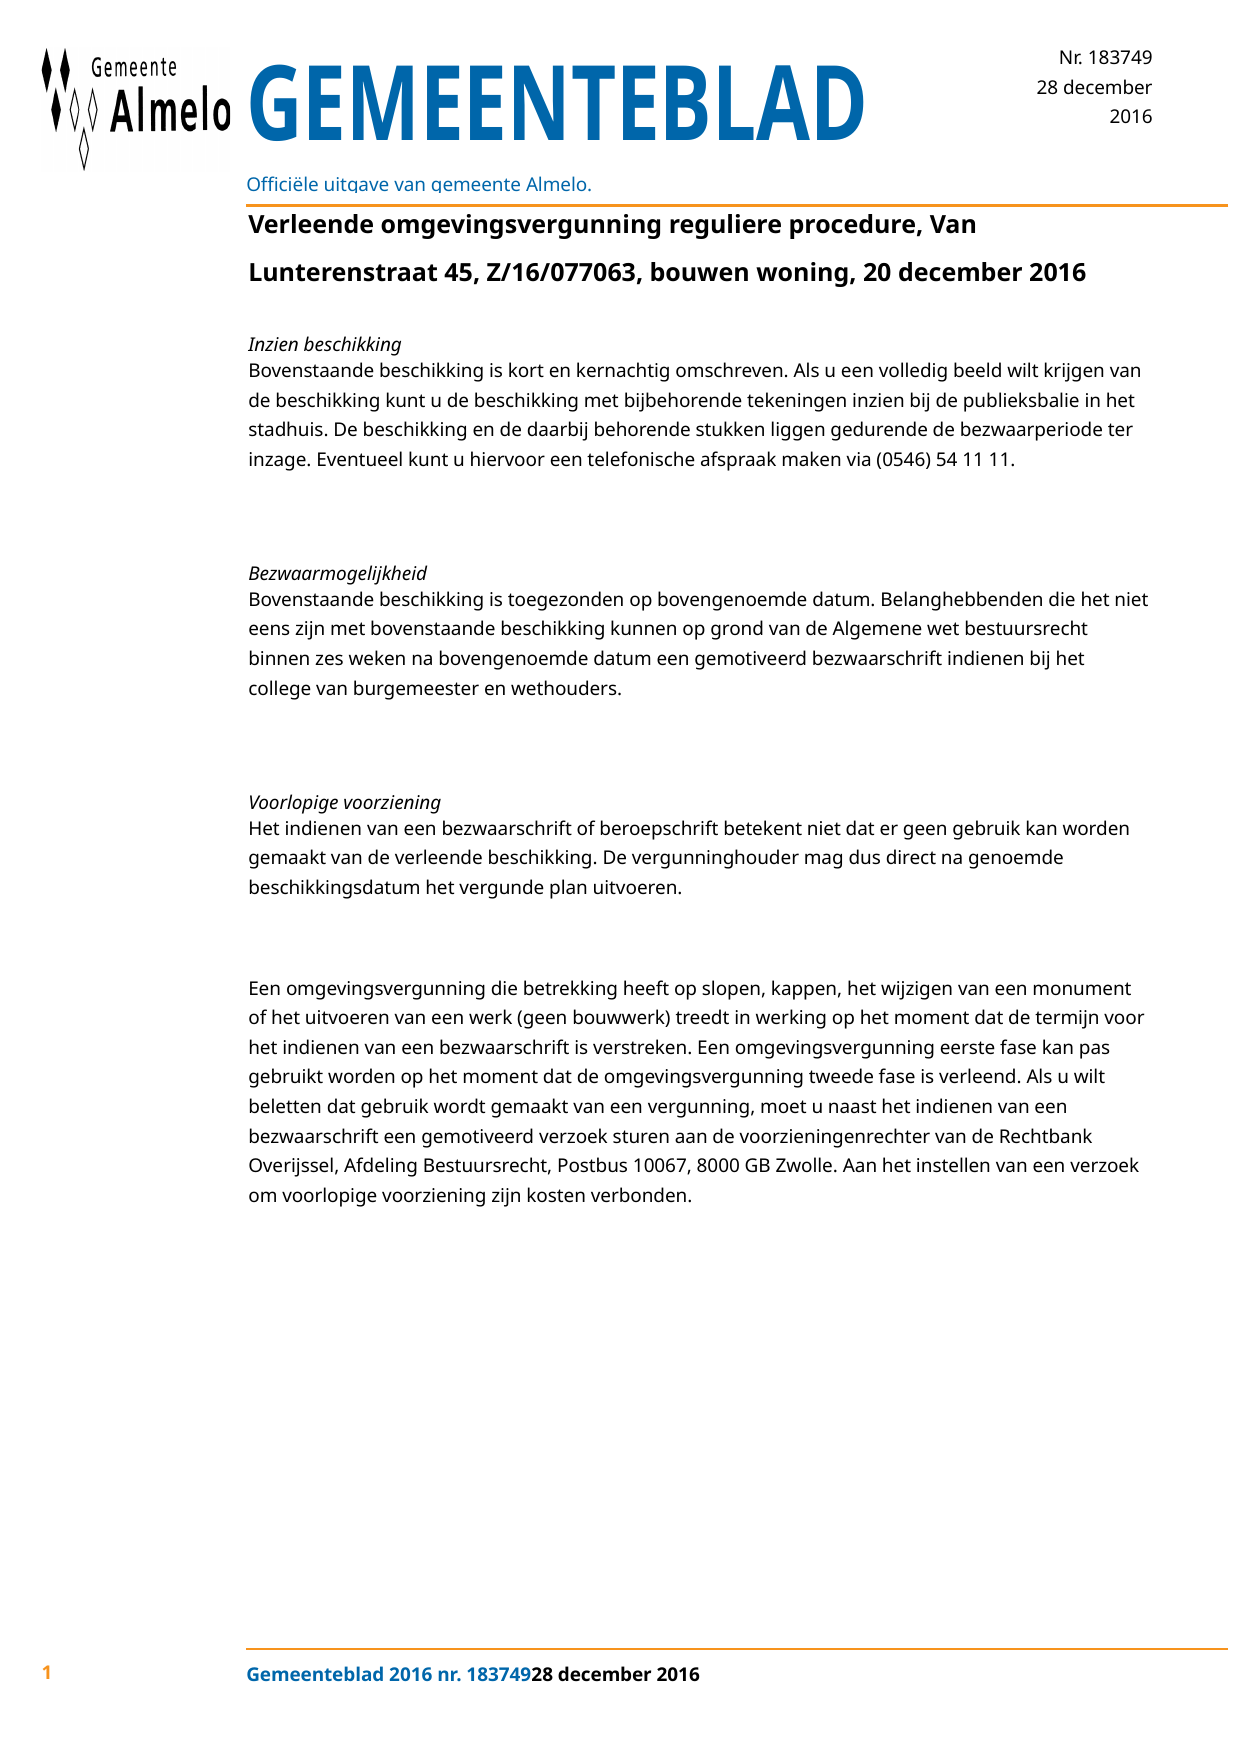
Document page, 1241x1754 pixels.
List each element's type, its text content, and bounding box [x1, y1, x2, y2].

text Het indienen van een bezwaarschrift of beroepschrift betekent niet dat er geen gebruik kan worden gemaakt van de verleende beschikking. De vergunninghouder mag dus direct na genoemde beschikkingsdatum het vergunde plan uitvoeren. [248, 815, 1152, 900]
text Verleende omgevingsvergunning reguliere procedure, Van Lunterenstraat 45, Z/16/077063, bouwen woning, 20 december 2016 [248, 207, 1152, 288]
text Een omgevingsvergunning die betrekking heeft op slopen, kappen, het wijzigen van een monument of het uitvoeren van een werk (geen bouwwerk) treedt in werking op het moment dat de termijn voor het indienen van een bezwaarschrift is verstreken. Een omgevingsvergunning eerste fase kan pas gebruikt worden op het moment dat de omgevingsvergunning tweede fase is verleend. Als u wilt beletten dat gebruik wordt gemaakt van een vergunning, moet u naast het indienen van een bezwaarschrift een gemotiveerd verzoek sturen aan de voorzieningenrechter van de Rechtbank Overijssel, Afdeling Bestuursrecht, Postbus 10067, 8000 GB Zwolle. Aan het instellen van een verzoek om voorlopige voorziening zijn kosten verbonden. [248, 975, 1152, 1208]
text Bovenstaande beschikking is toegezonden op bovengenoemde datum. Belanghebbenden die het niet eens zijn met bovenstaande beschikking kunnen op grond van de Algemene wet bestuursrecht binnen zes weken na bovengenoemde datum een gemotiveerd bezwaarschrift indienen bij het college van burgemeester en wethouders. [248, 586, 1152, 701]
text Bovenstaande beschikking is kort en kernachtig omschreven. Als u een volledig beeld wilt krijgen van de beschikking kunt u de beschikking met bijbehorende tekeningen inzien bij de publieksbalie in het stadhuis. De beschikking en de daarbij behorende stukken liggen gedurende de bezwaarperiode ter inzage. Eventueel kunt u hiervoor een telefonische afspraak maken via (0546) 54 11 11. [248, 357, 1152, 472]
picture [41, 47, 231, 172]
text Inzien beschikking [248, 331, 1152, 357]
text Bezwaarmogelijkheid [248, 560, 1152, 586]
text Voorlopige voorziening [248, 789, 1152, 815]
